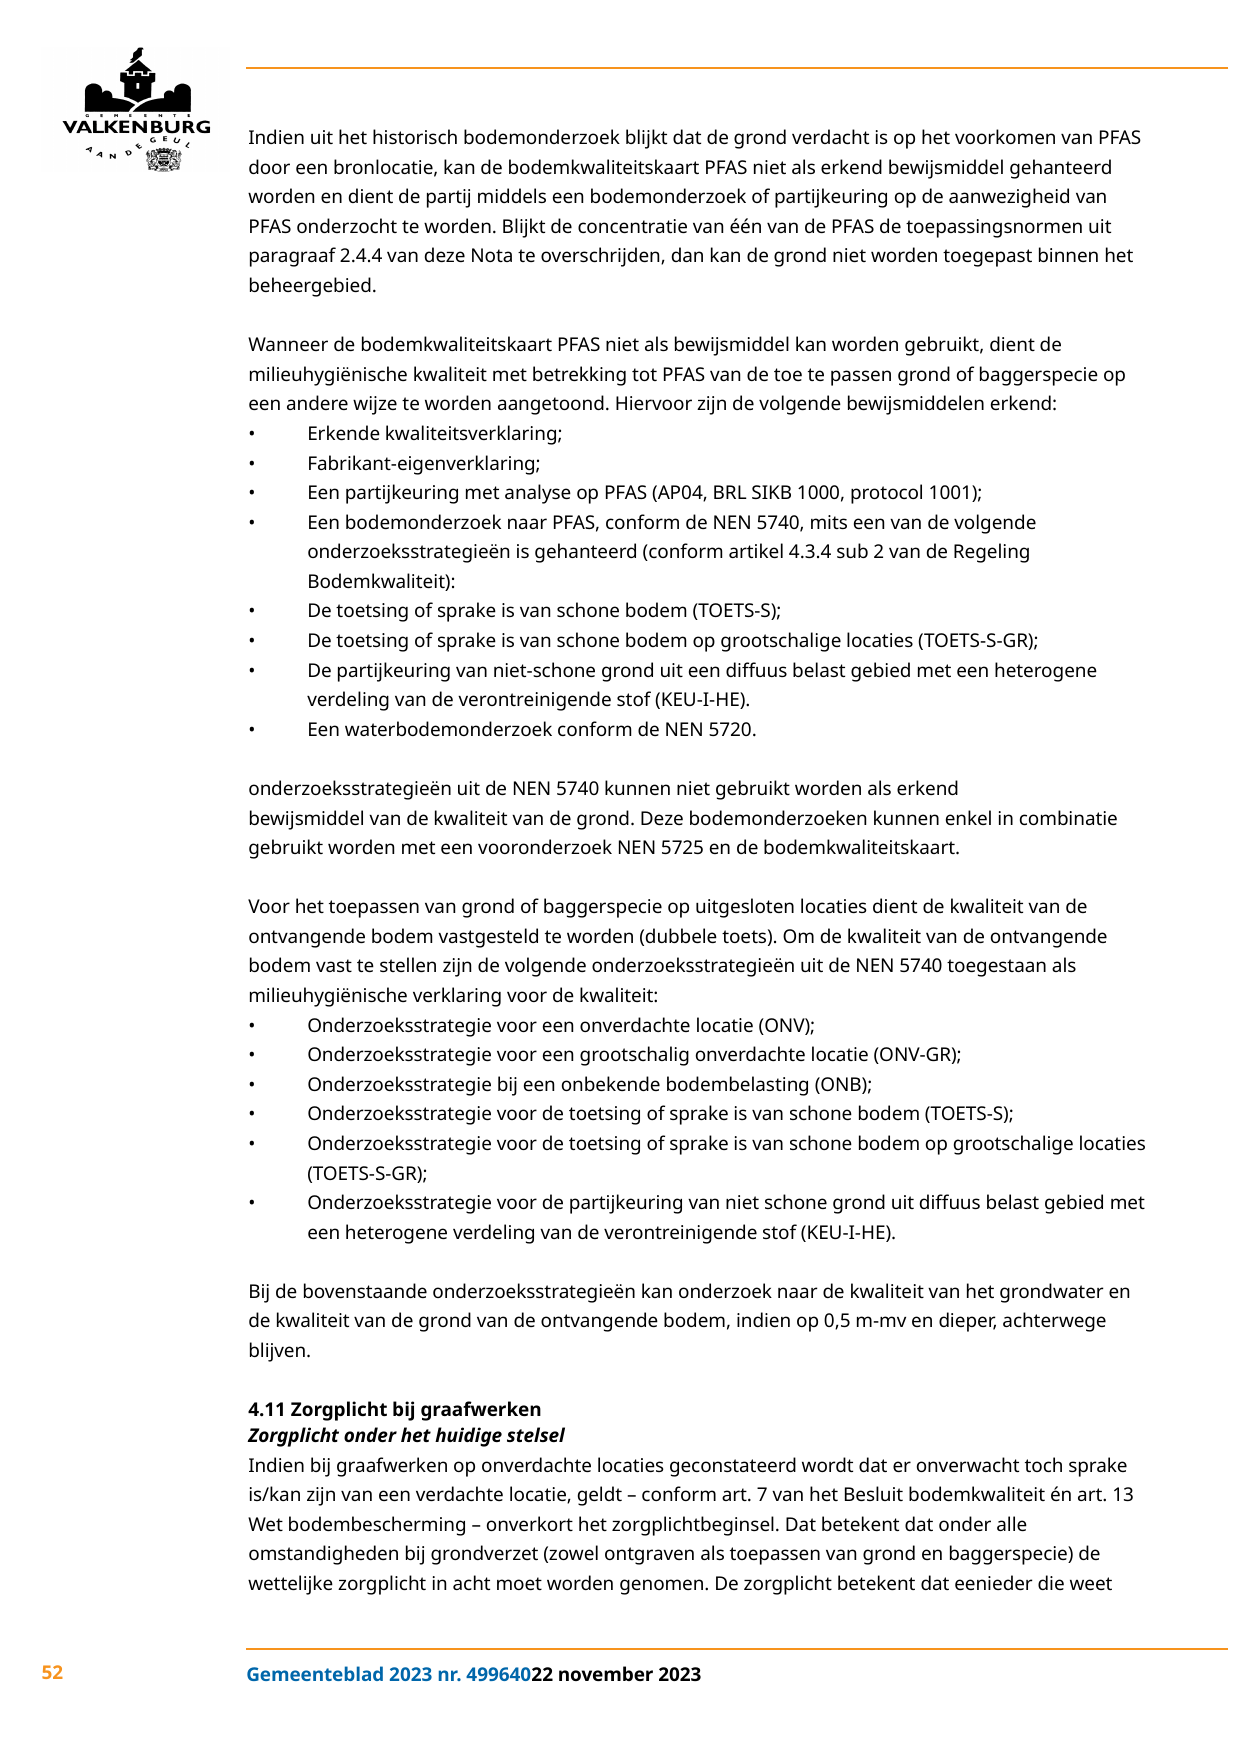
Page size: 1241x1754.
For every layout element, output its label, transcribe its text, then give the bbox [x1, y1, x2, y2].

list Onderzoeksstrategie voor een onverdachte locatie (ONV); [248, 1012, 1152, 1038]
text Indien uit het historisch bodemonderzoek blijkt dat de grond verdacht is op het voorkomen van PFAS door een bronlocatie, kan de bodemkwaliteitskaart PFAS niet als erkend bewijsmiddel gehanteerd worden en dient de partij middels een bodemonderzoek of partijkeuring op de aanwezigheid van PFAS onderzocht te worden. Blijkt de concentratie van één van de PFAS de toepassingsnormen uit paragraaf 2.4.4 van deze Nota te overschrijden, dan kan de grond niet worden toegepast binnen het beheergebied. [248, 124, 1152, 298]
list De toetsing of sprake is van schone bodem op grootschalige locaties (TOETS-S-GR); [248, 627, 1152, 653]
text bewijsmiddel van de kwaliteit van de grond. Deze bodemonderzoeken kunnen enkel in combinatie gebruikt worden met een vooronderzoek NEN 5725 en de bodemkwaliteitskaart. [248, 805, 1152, 860]
list Fabrikant-eigenverklaring; [248, 450, 1152, 476]
text Zorgplicht onder het huidige stelsel [248, 1422, 1152, 1448]
text Wanneer de bodemkwaliteitskaart PFAS niet als bewijsmiddel kan worden gebruikt, dient de milieuhygiënische kwaliteit met betrekking tot PFAS van de toe te passen grond of baggerspecie op een andere wijze te worden aangetoond. Hiervoor zijn de volgende bewijsmiddelen erkend: [248, 331, 1152, 416]
picture [41, 47, 231, 172]
text Voor het toepassen van grond of baggerspecie op uitgesloten locaties dient de kwaliteit van de ontvangende bodem vastgesteld te worden (dubbele toets). Om de kwaliteit van de ontvangende bodem vast te stellen zijn de volgende onderzoeksstrategieën uit de NEN 5740 toegestaan als milieuhygiënische verklaring voor de kwaliteit: [248, 893, 1152, 1008]
list Onderzoeksstrategie voor de toetsing of sprake is van schone bodem op grootschalige locaties (TOETS-S-GR); [248, 1130, 1152, 1186]
list Onderzoeksstrategie voor de partijkeuring van niet schone grond uit diffuus belast gebied met een heterogene verdeling van de verontreinigende stof (KEU-I-HE). [248, 1189, 1152, 1245]
text onderzoeksstrategieën uit de NEN 5740 kunnen niet gebruikt worden als erkend [248, 775, 1152, 801]
text Indien bij graafwerken op onverdachte locaties geconstateerd wordt dat er onverwacht toch sprake is/kan zijn van een verdachte locatie, geldt – conform art. 7 van het Besluit bodemkwaliteit én art. 13 Wet bodembescherming – onverkort het zorgplichtbeginsel. Dat betekent dat onder alle omstandigheden bij grondverzet (zowel ontgraven als toepassen van grond en baggerspecie) de wettelijke zorgplicht in acht moet worden genomen. De zorgplicht betekent dat eenieder die weet [248, 1452, 1152, 1596]
list Onderzoeksstrategie voor een grootschalig onverdachte locatie (ONV-GR); [248, 1041, 1152, 1067]
list Onderzoeksstrategie voor de toetsing of sprake is van schone bodem (TOETS-S); [248, 1101, 1152, 1126]
list Een waterbodemonderzoek conform de NEN 5720. [248, 716, 1152, 742]
list De toetsing of sprake is van schone bodem (TOETS-S); [248, 598, 1152, 623]
list Onderzoeksstrategie bij een onbekende bodembelasting (ONB); [248, 1071, 1152, 1097]
list Een bodemonderzoek naar PFAS, conform de NEN 5740, mits een van de volgende onderzoeksstrategieën is gehanteerd (conform artikel 4.3.4 sub 2 van de Regeling Bodemkwaliteit): [248, 509, 1152, 594]
text Bij de bovenstaande onderzoeksstrategieën kan onderzoek naar de kwaliteit van het grondwater en de kwaliteit van de grond van de ontvangende bodem, indien op 0,5 m-mv en dieper, achterwege blijven. [248, 1278, 1152, 1363]
list Erkende kwaliteitsverklaring; [248, 420, 1152, 446]
list De partijkeuring van niet-schone grond uit een diffuus belast gebied met een heterogene verdeling van de verontreinigende stof (KEU-I-HE). [248, 657, 1152, 712]
list Een partijkeuring met analyse op PFAS (AP04, BRL SIKB 1000, protocol 1001); [248, 479, 1152, 505]
text 4.11 Zorgplicht bij graafwerken [248, 1396, 1152, 1422]
